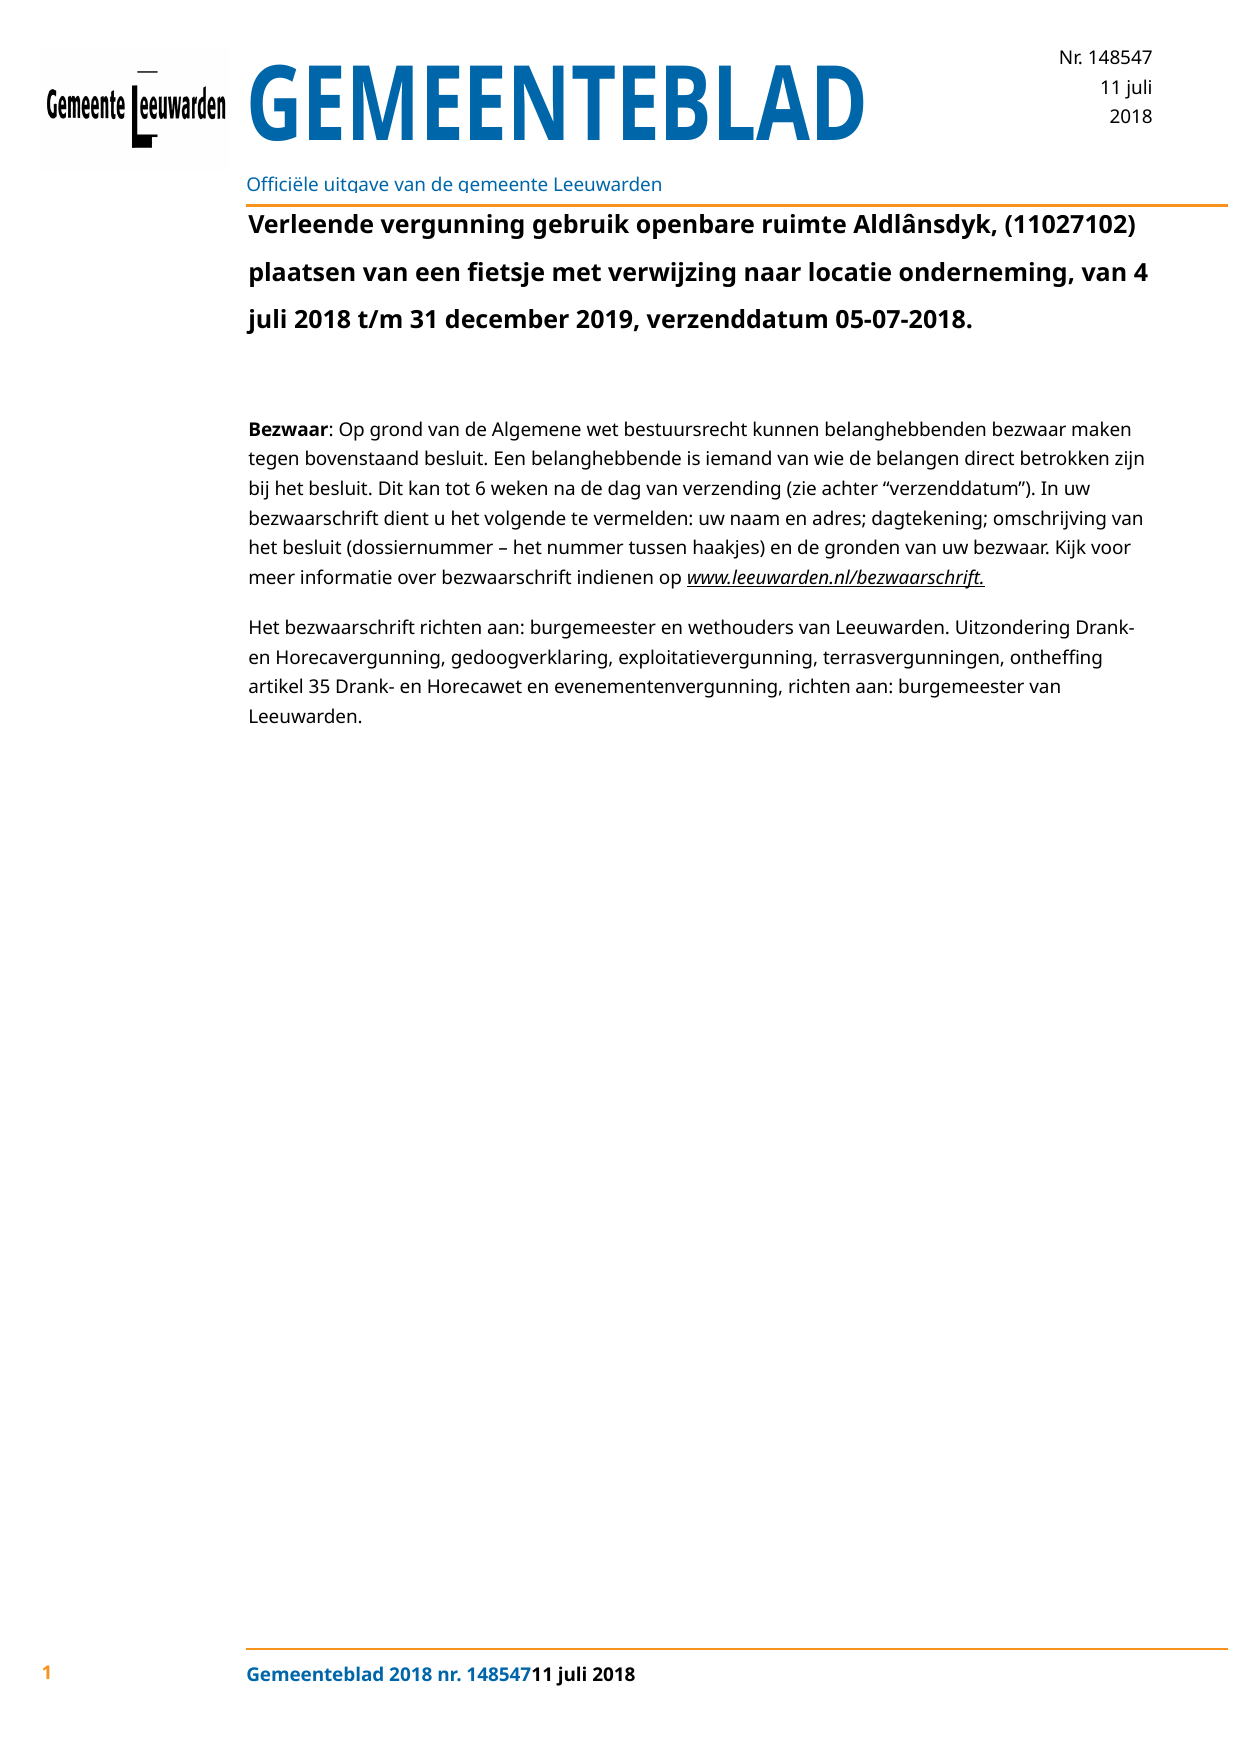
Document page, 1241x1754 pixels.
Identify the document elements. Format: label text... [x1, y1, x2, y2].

picture [41, 47, 231, 172]
text Bezwaar: Op grond van de Algemene wet bestuursrecht kunnen belanghebbenden bezwaar maken tegen bovenstaand besluit. Een belanghebbende is iemand van wie de belangen direct betrokken zijn bij het besluit. Dit kan tot 6 weken na de dag van verzending (zie achter “verzenddatum”). In uw bezwaarschrift dient u het volgende te vermelden: uw naam en adres; dagtekening; omschrijving van het besluit (dossiernummer – het nummer tussen haakjes) en de gronden van uw bezwaar. Kijk voor meer informatie over bezwaarschrift indienen op www.leeuwarden.nl/bezwaarschrift. [248, 416, 1152, 589]
text Verleende vergunning gebruik openbare ruimte Aldlânsdyk, (11027102) plaatsen van een fietsje met verwijzing naar locatie onderneming, van 4 juli 2018 t/m 31 december 2019, verzenddatum 05-07-2018. [248, 207, 1152, 336]
text Het bezwaarschrift richten aan: burgemeester en wethouders van Leeuwarden. Uitzondering Drank- en Horecavergunning, gedoogverklaring, exploitatievergunning, terrasvergunningen, ontheffing artikel 35 Drank- en Horecawet en evenementenvergunning, richten aan: burgemeester van Leeuwarden. [248, 614, 1152, 729]
